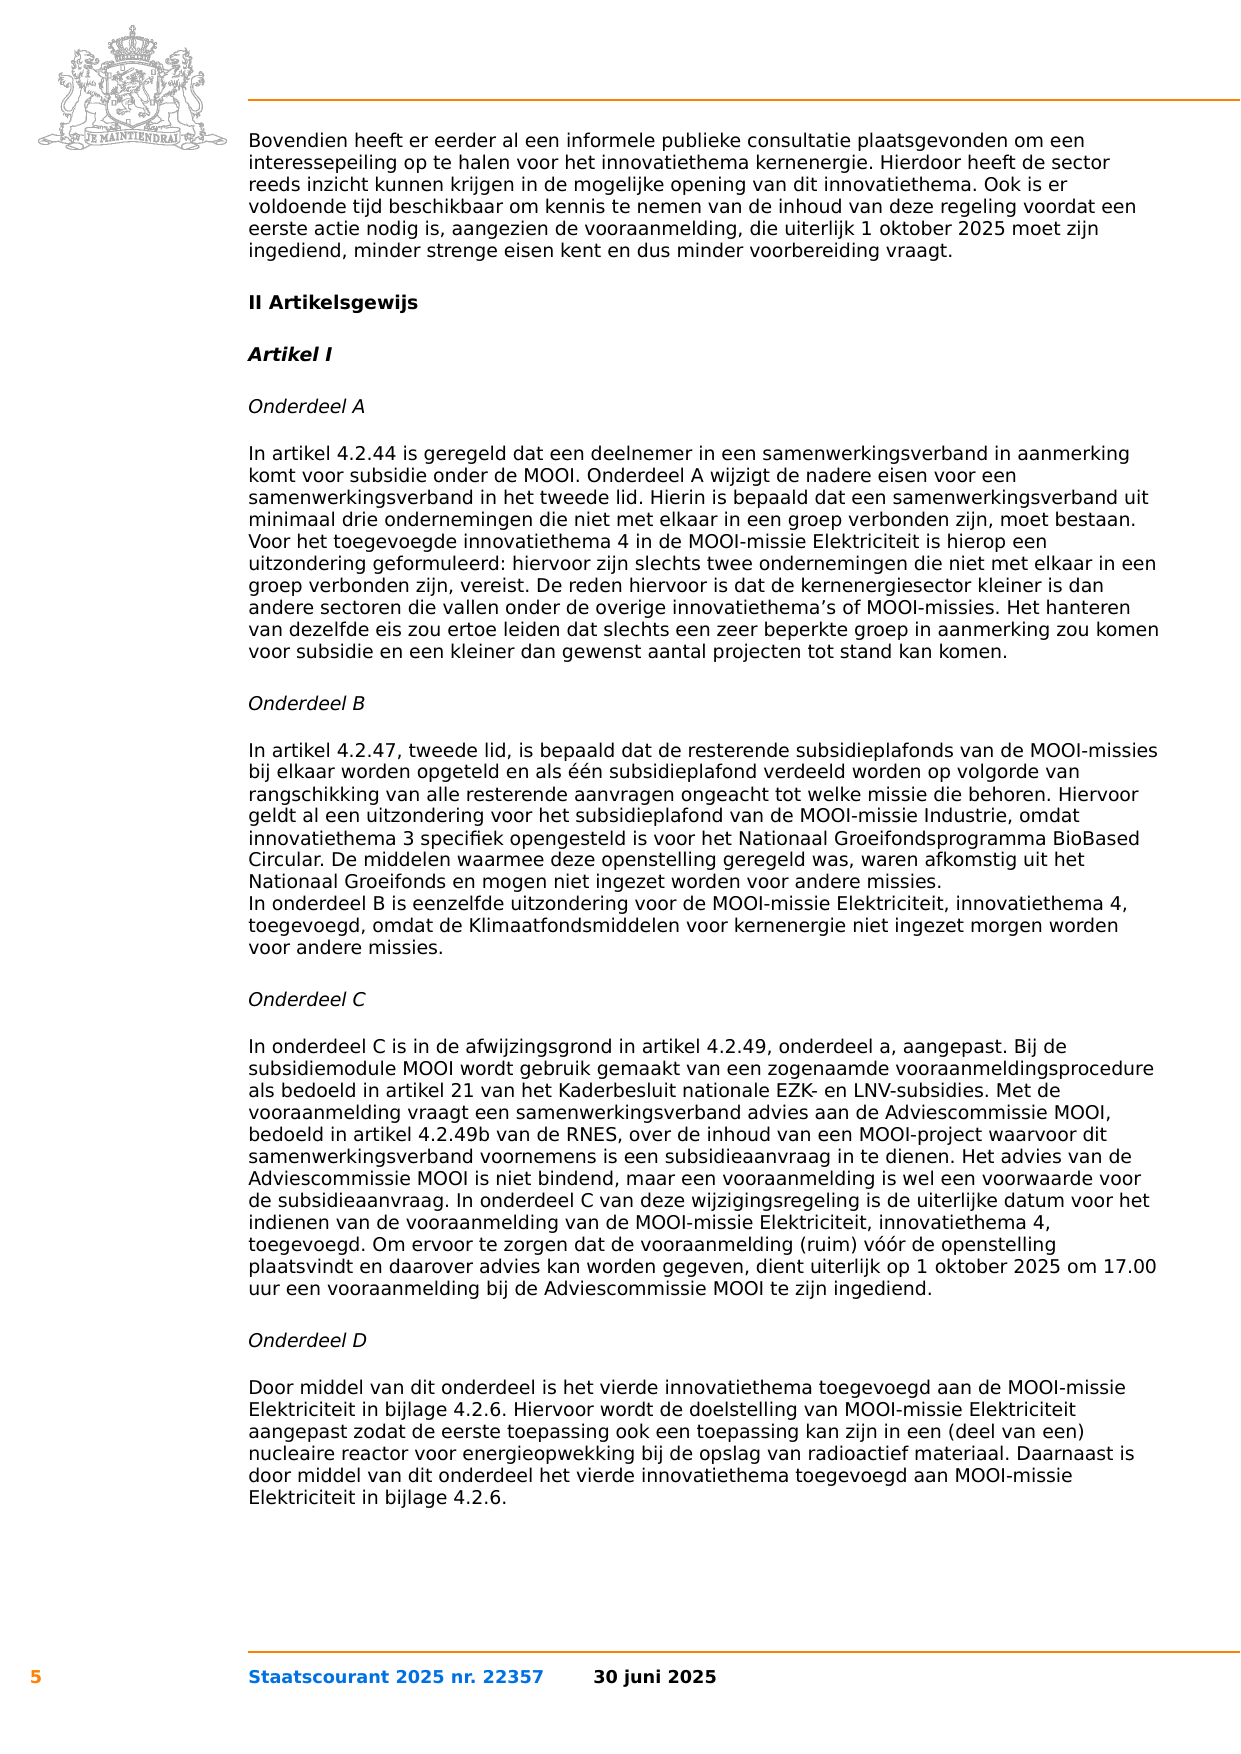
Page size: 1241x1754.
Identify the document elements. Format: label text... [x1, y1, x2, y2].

text In artikel 4.2.44 is geregeld dat een deelnemer in een samenwerkingsverband in aanmerking komt voor subsidie onder de MOOI. Onderdeel A wijzigt de nadere eisen voor een samenwerkingsverband in het tweede lid. Hierin is bepaald dat een samenwerkingsverband uit minimaal drie ondernemingen die niet met elkaar in een groep verbonden zijn, moet bestaan. Voor het toegevoegde innovatiethema 4 in de MOOI-missie Elektriciteit is hierop een uitzondering geformuleerd: hiervoor zijn slechts twee ondernemingen die niet met elkaar in een groep verbonden zijn, vereist. De reden hiervoor is dat de kernenergiesector kleiner is dan andere sectoren die vallen onder de overige innovatiethema’s of MOOI-missies. Het hanteren van dezelfde eis zou ertoe leiden dat slechts een zeer beperkte groep in aanmerking zou komen voor subsidie en een kleiner dan gewenst aantal projecten tot stand kan komen. [248, 443, 1163, 662]
subtitle Artikel I [248, 344, 1163, 366]
subtitle Onderdeel C [248, 989, 1163, 1011]
text In onderdeel B is eenzelfde uitzondering voor de MOOI-missie Elektriciteit, innovatiethema 4, toegevoegd, omdat de Klimaatfondsmiddelen voor kernenergie niet ingezet morgen worden voor andere missies. [248, 893, 1163, 959]
picture [38, 25, 227, 150]
text Bovendien heeft er eerder al een informele publieke consultatie plaatsgevonden om een interessepeiling op te halen voor het innovatiethema kernenergie. Hierdoor heeft de sector reeds inzicht kunnen krijgen in de mogelijke opening van dit innovatiethema. Ook is er voldoende tijd beschikbaar om kennis te nemen van de inhoud van deze regeling voordat een eerste actie nodig is, aangezien de vooraanmelding, die uiterlijk 1 oktober 2025 moet zijn ingediend, minder strenge eisen kent en dus minder voorbereiding vraagt. [248, 130, 1163, 262]
subtitle Onderdeel D [248, 1330, 1163, 1352]
subtitle Onderdeel B [248, 692, 1163, 714]
text In artikel 4.2.47, tweede lid, is bepaald dat de resterende subsidieplafonds van de MOOI-missies bij elkaar worden opgeteld en als één subsidieplafond verdeeld worden op volgorde van rangschikking van alle resterende aanvragen ongeacht tot welke missie die behoren. Hiervoor geldt al een uitzondering voor het subsidieplafond van de MOOI-missie Industrie, omdat innovatiethema 3 specifiek opengesteld is voor het Nationaal Groeifondsprogramma BioBased Circular. De middelen waarmee deze openstelling geregeld was, waren afkomstig uit het Nationaal Groeifonds en mogen niet ingezet worden voor andere missies. [248, 739, 1163, 893]
subtitle Onderdeel A [248, 396, 1163, 418]
text In onderdeel C is in de afwijzingsgrond in artikel 4.2.49, onderdeel a, aangepast. Bij de subsidiemodule MOOI wordt gebruik gemaakt van een zogenaamde vooraanmeldingsprocedure als bedoeld in artikel 21 van het Kaderbesluit nationale EZK- en LNV-subsidies. Met de vooraanmelding vraagt een samenwerkingsverband advies aan de Adviescommissie MOOI, bedoeld in artikel 4.2.49b van de RNES, over de inhoud van een MOOI-project waarvoor dit samenwerkingsverband voornemens is een subsidieaanvraag in te dienen. Het advies van de Adviescommissie MOOI is niet bindend, maar een vooraanmelding is wel een voorwaarde voor de subsidieaanvraag. In onderdeel C van deze wijzigingsregeling is de uiterlijke datum voor het indienen van de vooraanmelding van de MOOI-missie Elektriciteit, innovatiethema 4, toegevoegd. Om ervoor te zorgen dat de vooraanmelding (ruim) vóór de openstelling plaatsvindt en daarover advies kan worden gegeven, dient uiterlijk op 1 oktober 2025 om 17.00 uur een vooraanmelding bij de Adviescommissie MOOI te zijn ingediend. [248, 1036, 1163, 1300]
subtitle II Artikelsgewijs [248, 292, 1163, 314]
text Door middel van dit onderdeel is het vierde innovatiethema toegevoegd aan de MOOI-missie Elektriciteit in bijlage 4.2.6. Hiervoor wordt de doelstelling van MOOI-missie Elektriciteit aangepast zodat de eerste toepassing ook een toepassing kan zijn in een (deel van een) nucleaire reactor voor energieopwekking bij de opslag van radioactief materiaal. Daarnaast is door middel van dit onderdeel het vierde innovatiethema toegevoegd aan MOOI-missie Elektriciteit in bijlage 4.2.6. [248, 1377, 1163, 1509]
